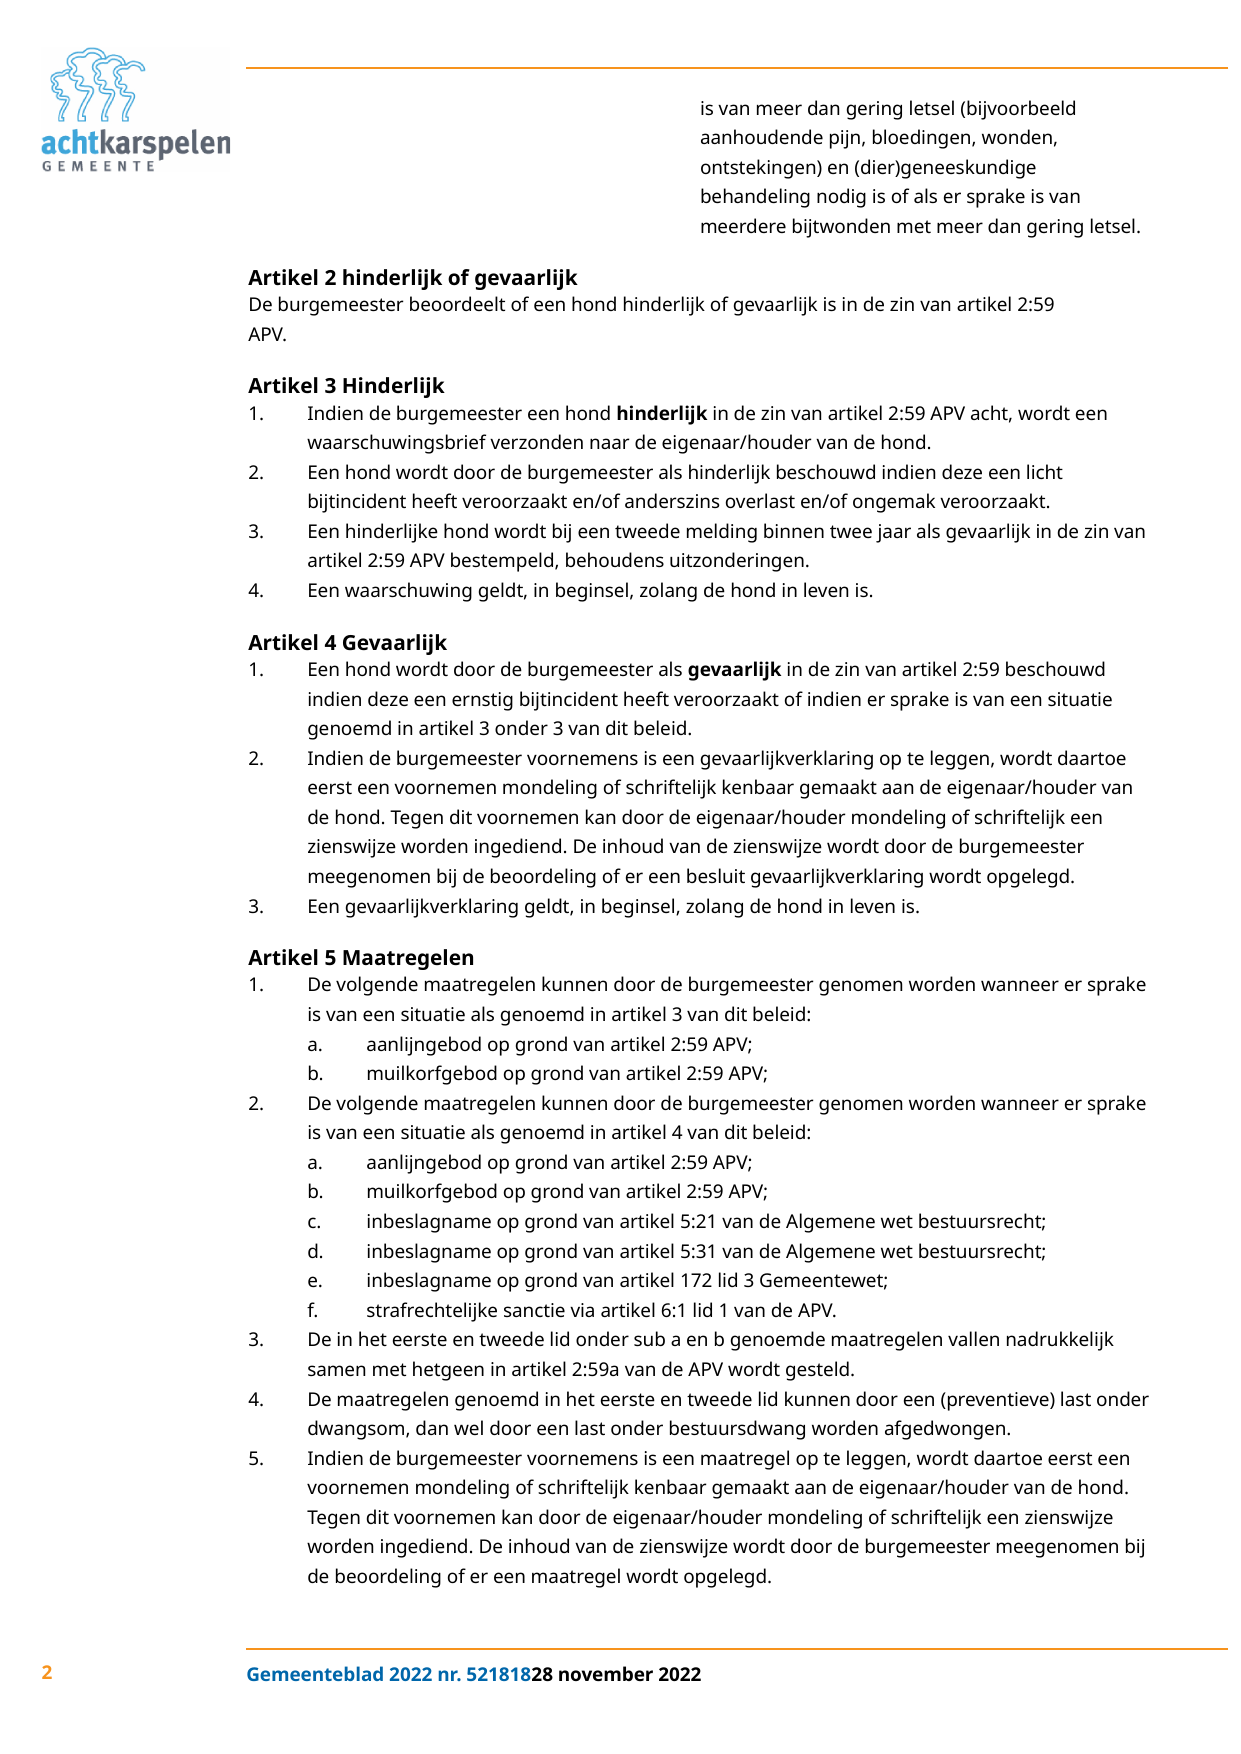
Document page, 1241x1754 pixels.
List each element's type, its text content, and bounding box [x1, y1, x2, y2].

text De burgemeester beoordeelt of een hond hinderlijk of gevaarlijk is in de zin van artikel 2:59 [248, 291, 1152, 317]
list Een hinderlijke hond wordt bij een tweede melding binnen twee jaar als gevaarlijk in de zin van artikel 2:59 APV bestempeld, behoudens uitzonderingen. [248, 518, 1152, 573]
text Artikel 2 hinderlijk of gevaarlijk [248, 263, 1152, 291]
list muilkorfgebod op grond van artikel 2:59 APV; [307, 1060, 1152, 1086]
list Een gevaarlijkverklaring geldt, in beginsel, zolang de hond in leven is. [248, 893, 1152, 918]
list Indien de burgemeester voornemens is een gevaarlijkverklaring op te leggen, wordt daartoe eerst een voornemen mondeling of schriftelijk kenbaar gemaakt aan de eigenaar/houder van de hond. Tegen dit voornemen kan door de eigenaar/houder mondeling of schriftelijk een zienswijze worden ingediend. De inhoud van de zienswijze wordt door de burgemeester meegenomen bij de beoordeling of er een besluit gevaarlijkverklaring wordt opgelegd. [248, 745, 1152, 889]
text Artikel 5 Maatregelen [248, 943, 1152, 972]
picture [41, 47, 231, 172]
text Artikel 4 Gevaarlijk [248, 628, 1152, 656]
list De maatregelen genoemd in het eerste en tweede lid kunnen door een (preventieve) last onder dwangsom, dan wel door een last onder bestuursdwang worden afgedwongen. [248, 1386, 1152, 1441]
list De volgende maatregelen kunnen door de burgemeester genomen worden wanneer er sprake is van een situatie als genoemd in artikel 4 van dit beleid: [248, 1090, 1152, 1145]
table_cell is van meer dan gering letsel (bijvoorbeeld aanhoudende pijn, bloedingen, wonden, ontstekingen) en (dier)geneeskundige behandeling nodig is of als er sprake is van meerdere bijtwonden met meer dan gering letsel. [700, 95, 1152, 239]
list inbeslagname op grond van artikel 5:31 van de Algemene wet bestuursrecht; [307, 1238, 1152, 1264]
list Een waarschuwing geldt, in beginsel, zolang de hond in leven is. [248, 577, 1152, 603]
list muilkorfgebod op grond van artikel 2:59 APV; [307, 1179, 1152, 1204]
text APV. [248, 321, 1152, 347]
list aanlijngebod op grond van artikel 2:59 APV; [307, 1031, 1152, 1057]
list Indien de burgemeester voornemens is een maatregel op te leggen, wordt daartoe eerst een voornemen mondeling of schriftelijk kenbaar gemaakt aan de eigenaar/houder van de hond. Tegen dit voornemen kan door de eigenaar/houder mondeling of schriftelijk een zienswijze worden ingediend. De inhoud van de zienswijze wordt door de burgemeester meegenomen bij de beoordeling of er een maatregel wordt opgelegd. [248, 1445, 1152, 1589]
list De volgende maatregelen kunnen door de burgemeester genomen worden wanneer er sprake is van een situatie als genoemd in artikel 3 van dit beleid: [248, 972, 1152, 1027]
text Artikel 3 Hinderlijk [248, 371, 1152, 400]
list inbeslagname op grond van artikel 172 lid 3 Gemeentewet; [307, 1267, 1152, 1293]
list Een hond wordt door de burgemeester als hinderlijk beschouwd indien deze een licht bijtincident heeft veroorzaakt en/of anderszins overlast en/of ongemak veroorzaakt. [248, 459, 1152, 514]
list strafrechtelijke sanctie via artikel 6:1 lid 1 van de APV. [307, 1297, 1152, 1323]
table_cell [248, 95, 700, 239]
list De in het eerste en tweede lid onder sub a en b genoemde maatregelen vallen nadrukkelijk samen met hetgeen in artikel 2:59a van de APV wordt gesteld. [248, 1327, 1152, 1382]
list Indien de burgemeester een hond hinderlijk in de zin van artikel 2:59 APV acht, wordt een waarschuwingsbrief verzonden naar de eigenaar/houder van de hond. [248, 400, 1152, 455]
list aanlijngebod op grond van artikel 2:59 APV; [307, 1149, 1152, 1175]
list Een hond wordt door de burgemeester als gevaarlijk in de zin van artikel 2:59 beschouwd indien deze een ernstig bijtincident heeft veroorzaakt of indien er sprake is van een situatie genoemd in artikel 3 onder 3 van dit beleid. [248, 656, 1152, 741]
list inbeslagname op grond van artikel 5:21 van de Algemene wet bestuursrecht; [307, 1208, 1152, 1234]
